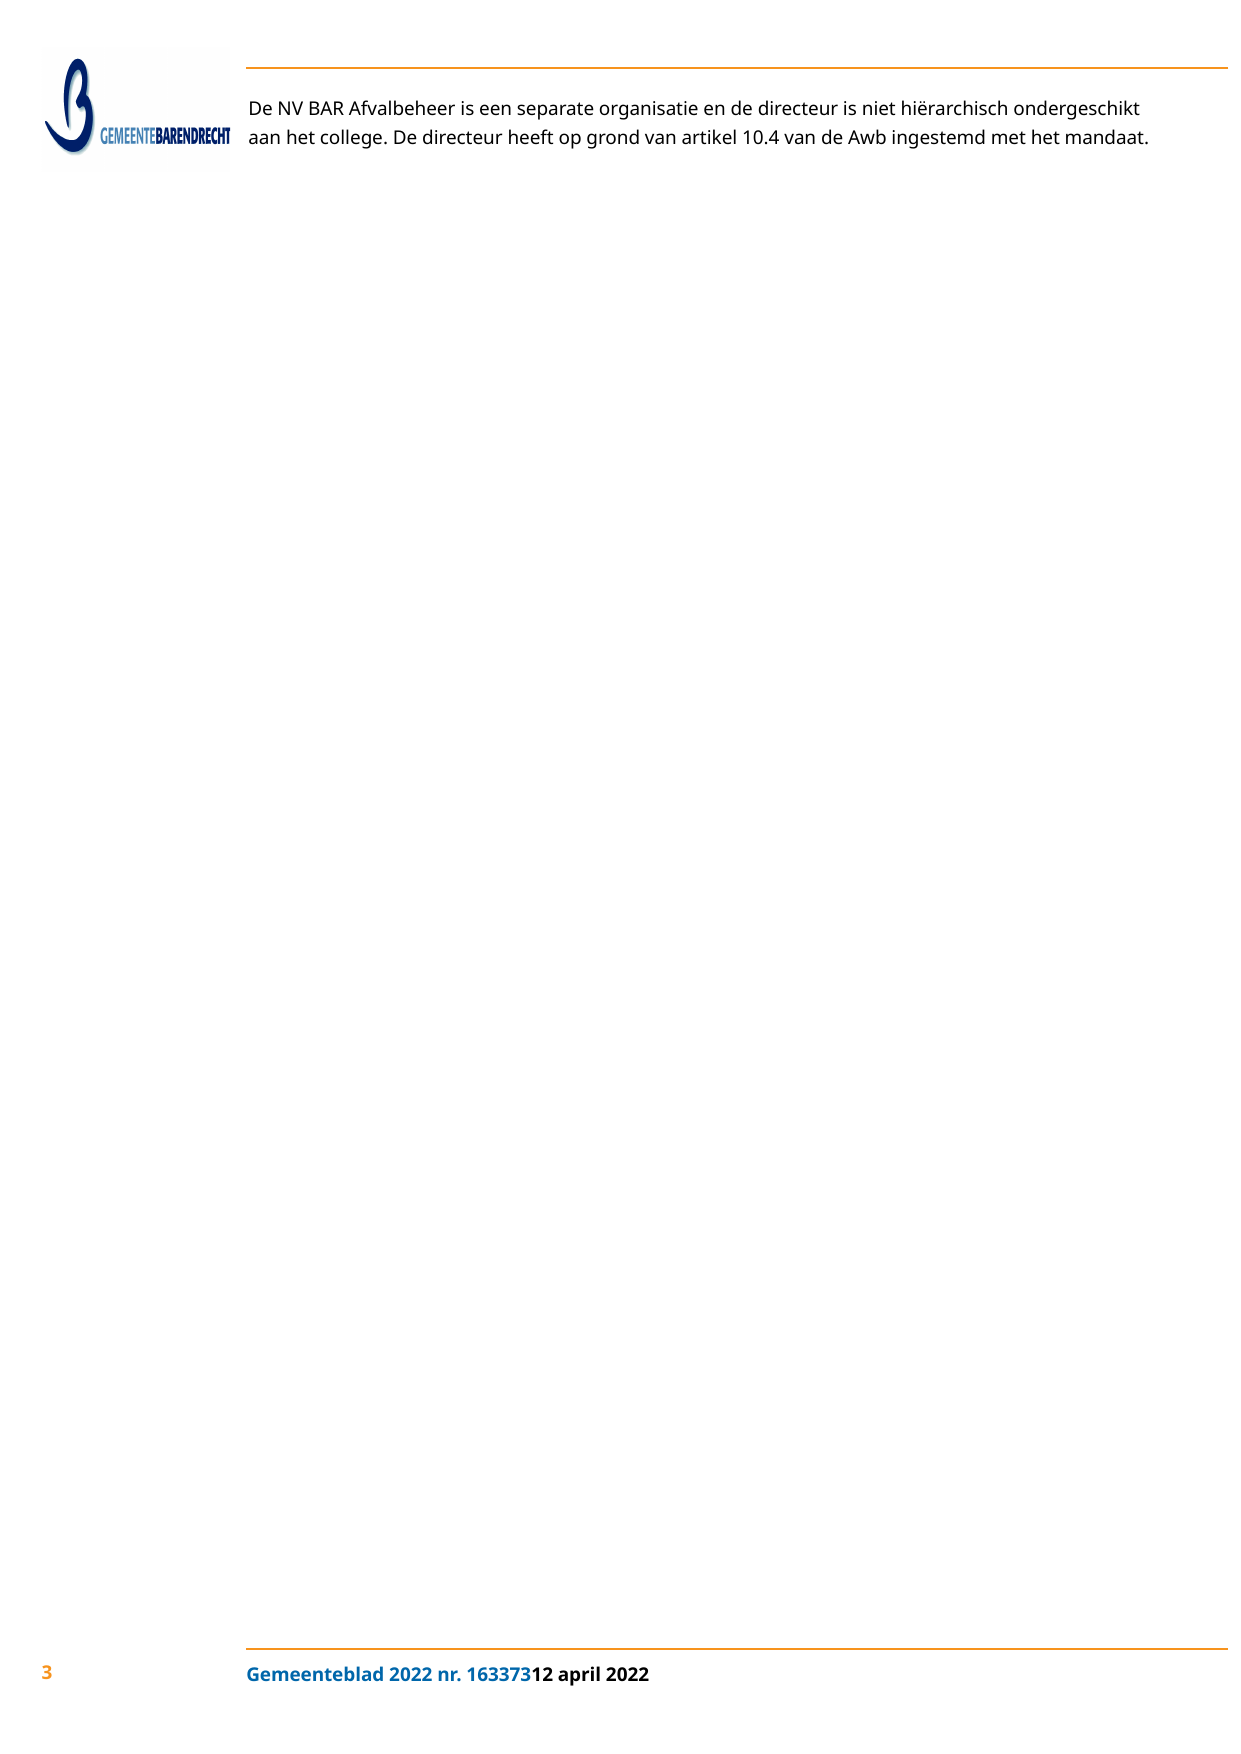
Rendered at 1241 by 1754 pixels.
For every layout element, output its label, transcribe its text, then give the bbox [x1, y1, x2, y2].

picture [41, 47, 231, 172]
text De NV BAR Afvalbeheer is een separate organisatie en de directeur is niet hiërarchisch ondergeschikt aan het college. De directeur heeft op grond van artikel 10.4 van de Awb ingestemd met het mandaat. [248, 95, 1152, 150]
